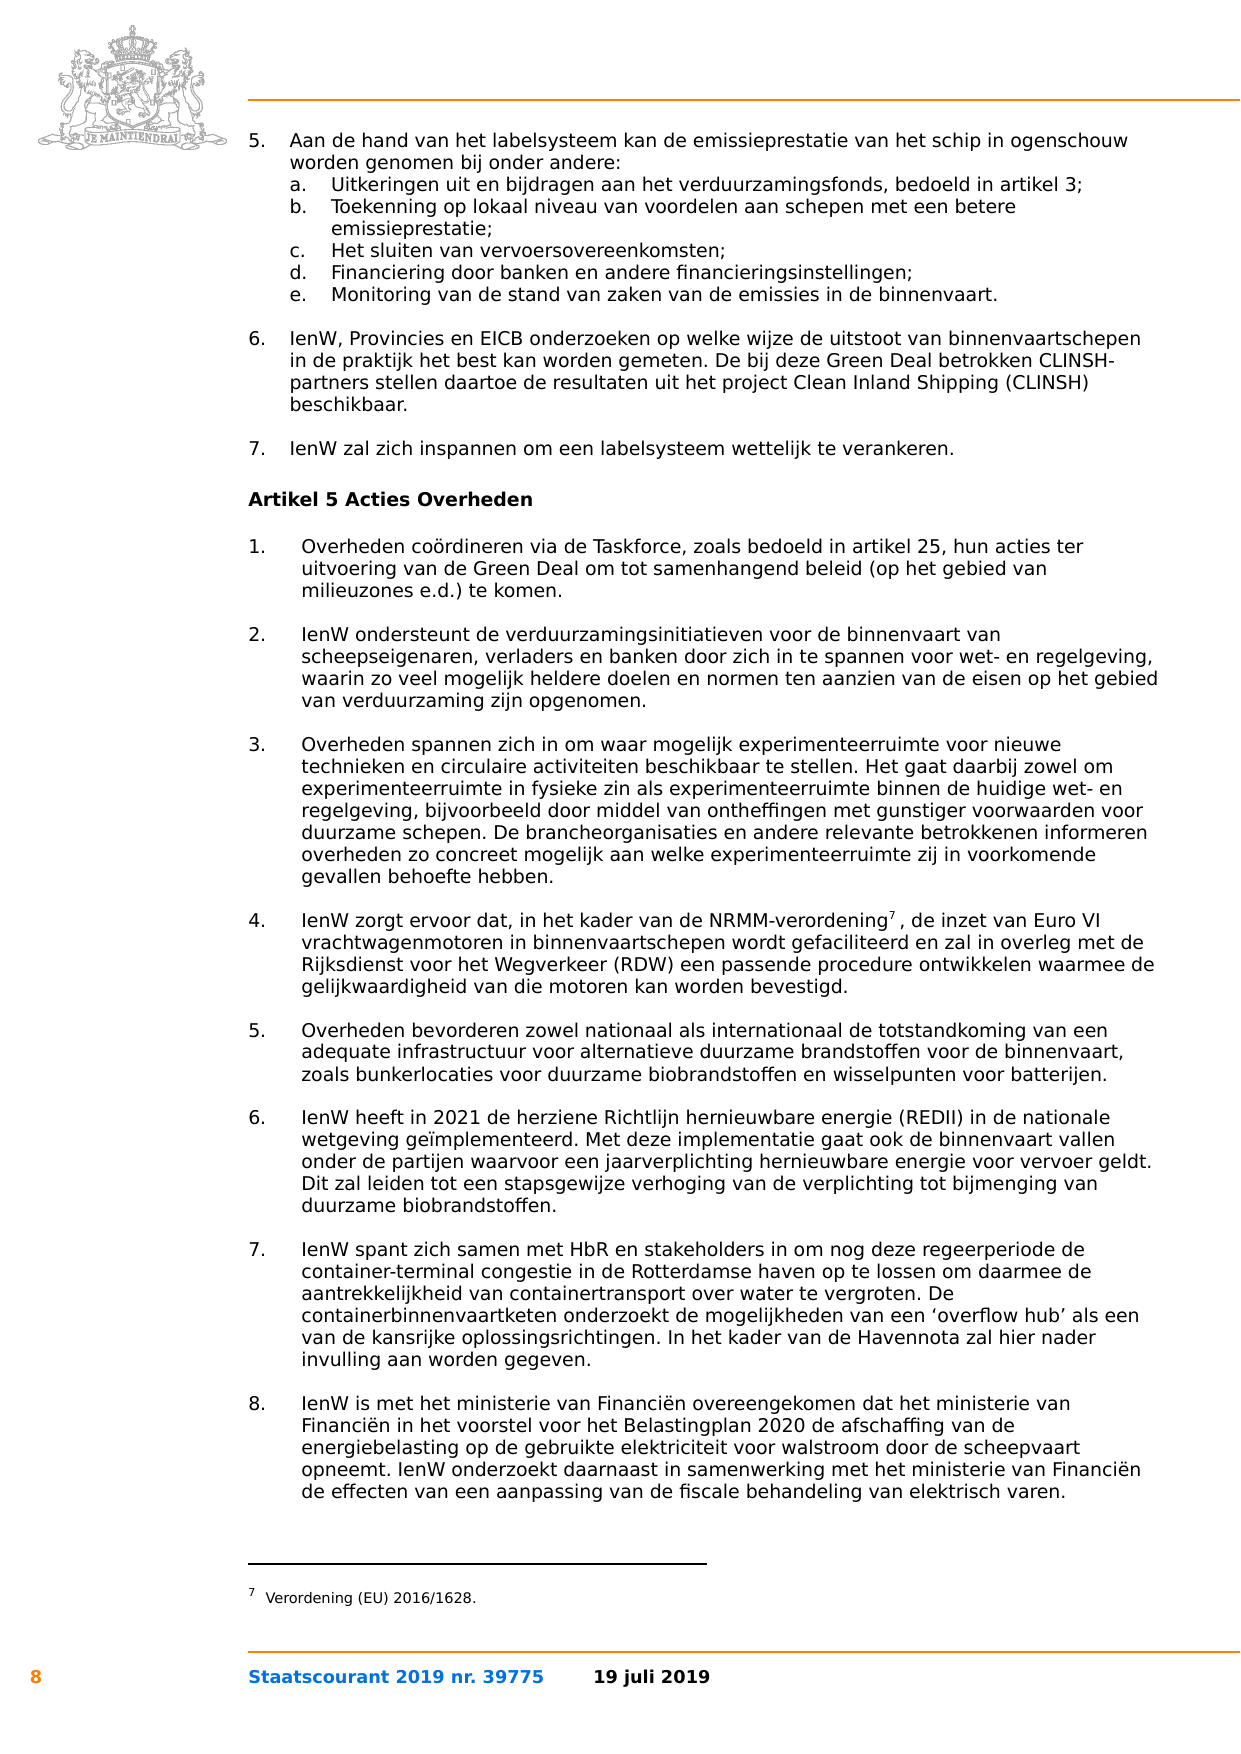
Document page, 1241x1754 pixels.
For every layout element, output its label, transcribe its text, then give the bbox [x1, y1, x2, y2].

text 3. Overheden spannen zich in om waar mogelijk experimenteerruimte voor nieuwe technieken en circulaire activiteiten beschikbaar te stellen. Het gaat daarbij zowel om experimenteerruimte in fysieke zin als experimenteerruimte binnen de huidige wet- en regelgeving, bijvoorbeeld door middel van ontheffingen met gunstiger voorwaarden voor duurzame schepen. De brancheorganisaties en andere relevante betrokkenen informeren overheden zo concreet mogelijk aan welke experimenteerruimte zij in voorkomende gevallen behoefte hebben. [248, 734, 1163, 888]
text d. Financiering door banken en andere financieringsinstellingen; [289, 262, 1163, 284]
text c. Het sluiten van vervoersovereenkomsten; [289, 240, 1163, 262]
text 8. IenW is met het ministerie van Financiën overeengekomen dat het ministerie van Financiën in het voorstel voor het Belastingplan 2020 de afschaffing van de energiebelasting op de gebruikte elektriciteit voor walstroom door de scheepvaart opneemt. IenW onderzoekt daarnaast in samenwerking met het ministerie van Financiën de effecten van een aanpassing van de fiscale behandeling van elektrisch varen. [248, 1393, 1163, 1503]
text 5. Aan de hand van het labelsysteem kan de emissieprestatie van het schip in ogenschouw worden genomen bij onder andere: [248, 130, 1163, 174]
text Verordening (EU) 2016/1628. [248, 1586, 1163, 1608]
text 2. IenW ondersteunt de verduurzamingsinitiatieven voor de binnenvaart van scheepseigenaren, verladers en banken door zich in te spannen voor wet- en regelgeving, waarin zo veel mogelijk heldere doelen en normen ten aanzien van de eisen op het gebied van verduurzaming zijn opgenomen. [248, 624, 1163, 712]
text e. Monitoring van de stand van zaken van de emissies in de binnenvaart. [289, 284, 1163, 306]
text a. Uitkeringen uit en bijdragen aan het verduurzamingsfonds, bedoeld in artikel 3; [289, 174, 1163, 196]
text 5. Overheden bevorderen zowel nationaal als internationaal de totstandkoming van een adequate infrastructuur voor alternatieve duurzame brandstoffen voor de binnenvaart, zoals bunkerlocaties voor duurzame biobrandstoffen en wisselpunten voor batterijen. [248, 1019, 1163, 1085]
picture [38, 25, 227, 150]
text 7. IenW spant zich samen met HbR en stakeholders in om nog deze regeerperiode de container-terminal congestie in de Rotterdamse haven op te lossen om daarmee de aantrekkelijkheid van containertransport over water te vergroten. De containerbinnenvaartketen onderzoekt de mogelijkheden van een ‘overflow hub’ als een van de kansrijke oplossingsrichtingen. In het kader van de Havennota zal hier nader invulling aan worden gegeven. [248, 1239, 1163, 1371]
text 7. IenW zal zich inspannen om een labelsysteem wettelijk te verankeren. [248, 437, 1163, 459]
text 4. IenW zorgt ervoor dat, in het kader van de NRMM-verordening, de inzet van Euro VI vrachtwagenmotoren in binnenvaartschepen wordt gefaciliteerd en zal in overleg met de Rijksdienst voor het Wegverkeer (RDW) een passende procedure ontwikkelen waarmee de gelijkwaardigheid van die motoren kan worden bevestigd. [248, 910, 1163, 998]
text 1. Overheden coördineren via de Taskforce, zoals bedoeld in artikel 25, hun acties ter uitvoering van de Green Deal om tot samenhangend beleid (op het gebied van milieuzones e.d.) te komen. [248, 536, 1163, 602]
subtitle Artikel 5 Acties Overheden [248, 489, 1163, 511]
text 6. IenW, Provincies en EICB onderzoeken op welke wijze de uitstoot van binnenvaartschepen in de praktijk het best kan worden gemeten. De bij deze Green Deal betrokken CLINSH-partners stellen daartoe de resultaten uit het project Clean Inland Shipping (CLINSH) beschikbaar. [248, 328, 1163, 416]
text 6. IenW heeft in 2021 de herziene Richtlijn hernieuwbare energie (REDII) in de nationale wetgeving geïmplementeerd. Met deze implementatie gaat ook de binnenvaart vallen onder de partijen waarvoor een jaarverplichting hernieuwbare energie voor vervoer geldt. Dit zal leiden tot een stapsgewijze verhoging van de verplichting tot bijmenging van duurzame biobrandstoffen. [248, 1107, 1163, 1217]
text b. Toekenning op lokaal niveau van voordelen aan schepen met een betere emissieprestatie; [289, 196, 1163, 240]
